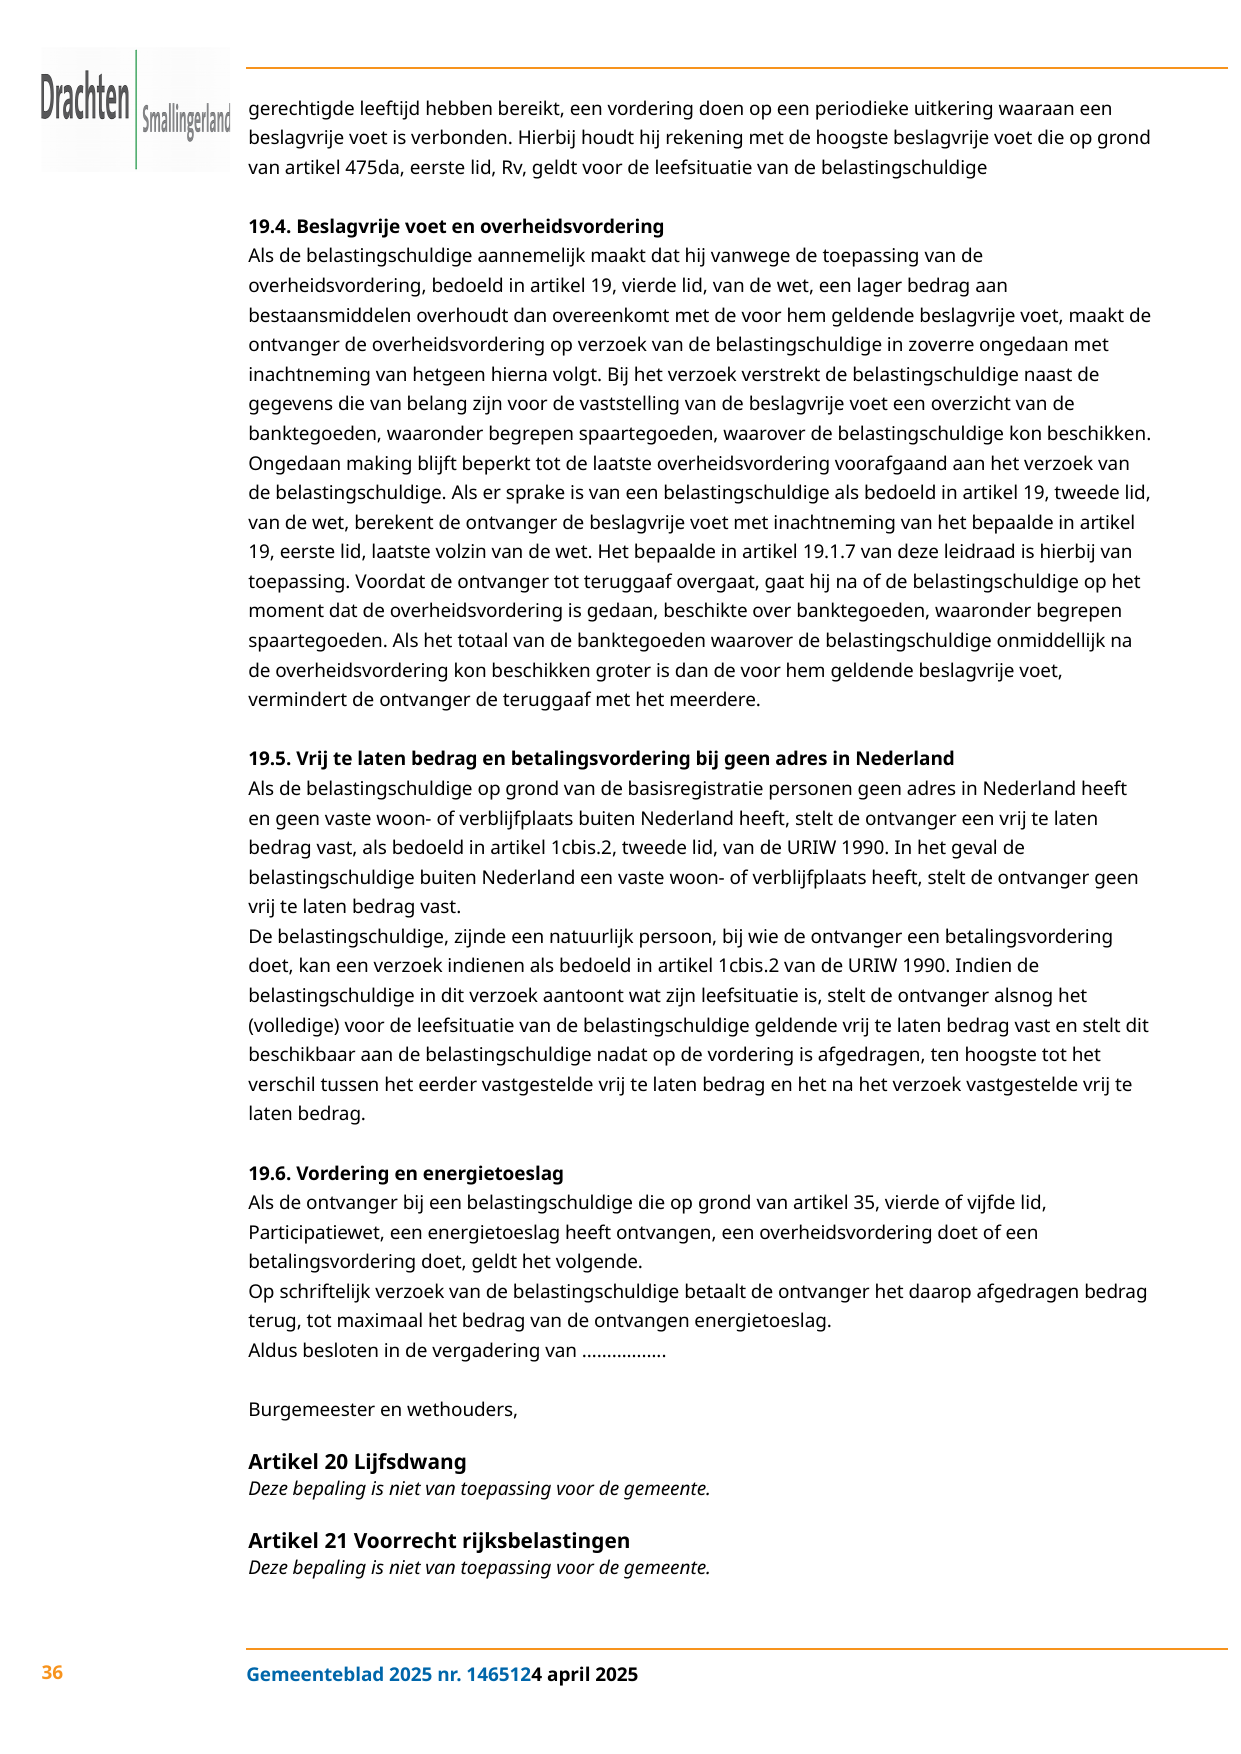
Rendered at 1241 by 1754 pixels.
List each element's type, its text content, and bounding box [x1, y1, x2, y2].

text Deze bepaling is niet van toepassing voor de gemeente. [248, 1475, 1152, 1501]
text 19.6. Vordering en energietoeslag [248, 1160, 1152, 1186]
text Artikel 20 Lijfsdwang [248, 1447, 1152, 1475]
text Als de belastingschuldige aannemelijk maakt dat hij vanwege de toepassing van de overheidsvordering, bedoeld in artikel 19, vierde lid, van de wet, een lager bedrag aan bestaansmiddelen overhoudt dan overeenkomt met de voor hem geldende beslagvrije voet, maakt de ontvanger de overheidsvordering op verzoek van de belastingschuldige in zoverre ongedaan met inachtneming van hetgeen hierna volgt. Bij het verzoek verstrekt de belastingschuldige naast de gegevens die van belang zijn voor de vaststelling van de beslagvrije voet een overzicht van de banktegoeden, waaronder begrepen spaartegoeden, waarover de belastingschuldige kon beschikken. Ongedaan making blijft beperkt tot de laatste overheidsvordering voorafgaand aan het verzoek van de belastingschuldige. Als er sprake is van een belastingschuldige als bedoeld in artikel 19, tweede lid, van de wet, berekent de ontvanger de beslagvrije voet met inachtneming van het bepaalde in artikel 19, eerste lid, laatste volzin van de wet. Het bepaalde in artikel 19.1.7 van deze leidraad is hierbij van toepassing. Voordat de ontvanger tot teruggaaf overgaat, gaat hij na of de belastingschuldige op het moment dat de overheidsvordering is gedaan, beschikte over banktegoeden, waaronder begrepen spaartegoeden. Als het totaal van de banktegoeden waarover de belastingschuldige onmiddellijk na de overheidsvordering kon beschikken groter is dan de voor hem geldende beslagvrije voet, vermindert de ontvanger de teruggaaf met het meerdere. [248, 243, 1152, 712]
text Als de belastingschuldige op grond van de basisregistratie personen geen adres in Nederland heeft en geen vaste woon- of verblijfplaats buiten Nederland heeft, stelt de ontvanger een vrij te laten bedrag vast, als bedoeld in artikel 1cbis.2, tweede lid, van de URIW 1990. In het geval de belastingschuldige buiten Nederland een vaste woon- of verblijfplaats heeft, stelt de ontvanger geen vrij te laten bedrag vast. [248, 775, 1152, 919]
text Burgemeester en wethouders, [248, 1396, 1152, 1422]
text 19.4. Beslagvrije voet en overheidsvordering [248, 213, 1152, 239]
text gerechtigde leeftijd hebben bereikt, een vordering doen op een periodieke uitkering waaraan een beslagvrije voet is verbonden. Hierbij houdt hij rekening met de hoogste beslagvrije voet die op grond van artikel 475da, eerste lid, Rv, geldt voor de leefsituatie van de belastingschuldige [248, 95, 1152, 180]
text Als de ontvanger bij een belastingschuldige die op grond van artikel 35, vierde of vijfde lid, Participatiewet, een energietoeslag heeft ontvangen, een overheidsvordering doet of een betalingsvordering doet, geldt het volgende. [248, 1189, 1152, 1274]
text Aldus besloten in de vergadering van …………….. [248, 1337, 1152, 1363]
text Deze bepaling is niet van toepassing voor de gemeente. [248, 1554, 1152, 1580]
text De belastingschuldige, zijnde een natuurlijk persoon, bij wie de ontvanger een betalingsvordering doet, kan een verzoek indienen als bedoeld in artikel 1cbis.2 van de URIW 1990. Indien de belastingschuldige in dit verzoek aantoont wat zijn leefsituatie is, stelt de ontvanger alsnog het (volledige) voor de leefsituatie van de belastingschuldige geldende vrij te laten bedrag vast en stelt dit beschikbaar aan de belastingschuldige nadat op de vordering is afgedragen, ten hoogste tot het verschil tussen het eerder vastgestelde vrij te laten bedrag en het na het verzoek vastgestelde vrij te laten bedrag. [248, 923, 1152, 1126]
text Artikel 21 Voorrecht rijksbelastingen [248, 1526, 1152, 1554]
text 19.5. Vrij te laten bedrag en betalingsvordering bij geen adres in Nederland [248, 746, 1152, 771]
picture [41, 47, 231, 172]
text Op schriftelijk verzoek van de belastingschuldige betaalt de ontvanger het daarop afgedragen bedrag terug, tot maximaal het bedrag van de ontvangen energietoeslag. [248, 1278, 1152, 1333]
